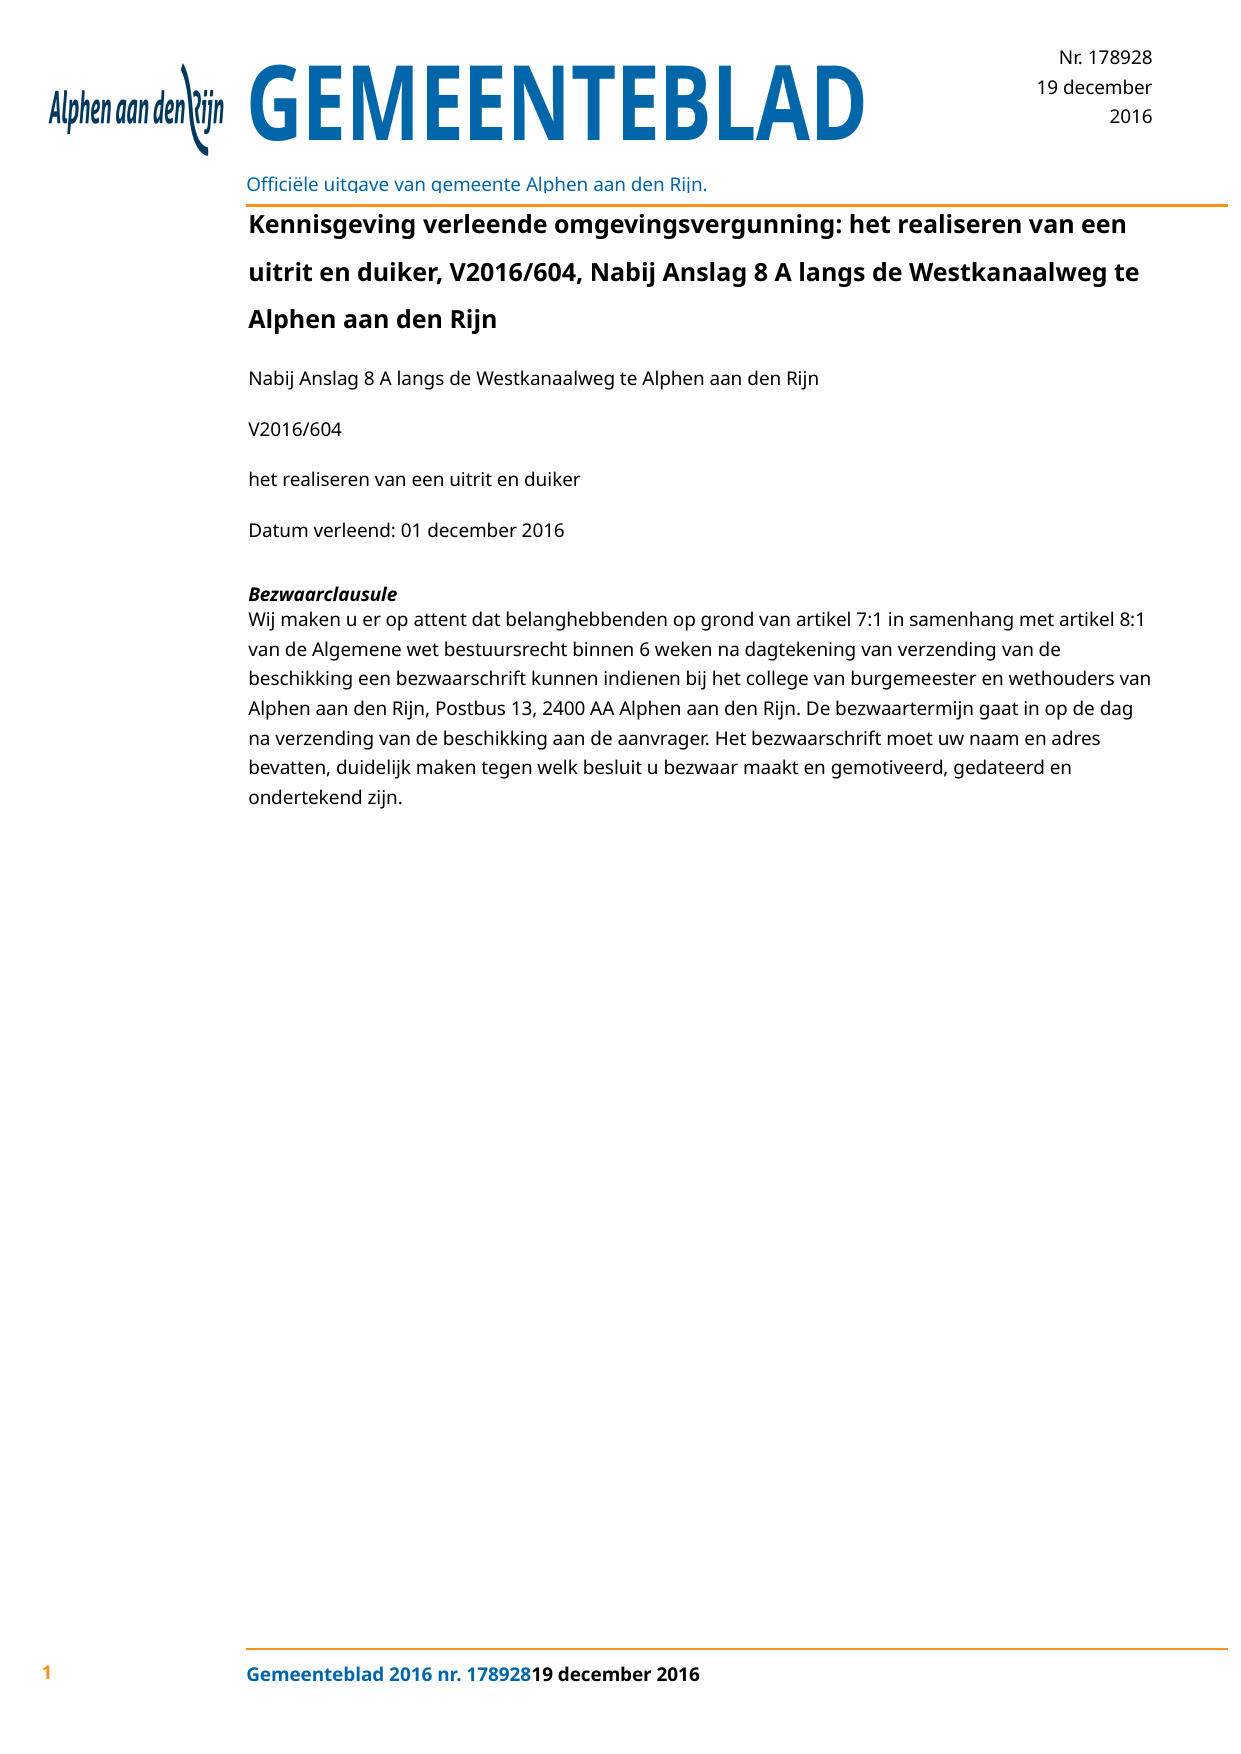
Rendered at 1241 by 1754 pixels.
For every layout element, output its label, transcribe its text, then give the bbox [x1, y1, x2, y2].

text Datum verleend: 01 december 2016 [248, 517, 1152, 542]
text Nabij Anslag 8 A langs de Westkanaalweg te Alphen aan den Rijn [248, 366, 1152, 391]
text V2016/604 [248, 416, 1152, 442]
text Wij maken u er op attent dat belanghebbenden op grond van artikel 7:1 in samenhang met artikel 8:1 van de Algemene wet bestuursrecht binnen 6 weken na dagtekening van verzending van de beschikking een bezwaarschrift kunnen indienen bij het college van burgemeester en wethouders van Alphen aan den Rijn, Postbus 13, 2400 AA Alphen aan den Rijn. De bezwaartermijn gaat in op de dag na verzending van de beschikking aan de aanvrager. Het bezwaarschrift moet uw naam en adres bevatten, duidelijk maken tegen welk besluit u bezwaar maakt en gemotiveerd, gedateerd en ondertekend zijn. [248, 606, 1152, 810]
text Kennisgeving verleende omgevingsvergunning: het realiseren van een uitrit en duiker, V2016/604, Nabij Anslag 8 A langs de Westkanaalweg te Alphen aan den Rijn [248, 207, 1152, 336]
text Bezwaarclausule [248, 581, 1152, 606]
text het realiseren van een uitrit en duiker [248, 466, 1152, 492]
picture [41, 47, 231, 172]
